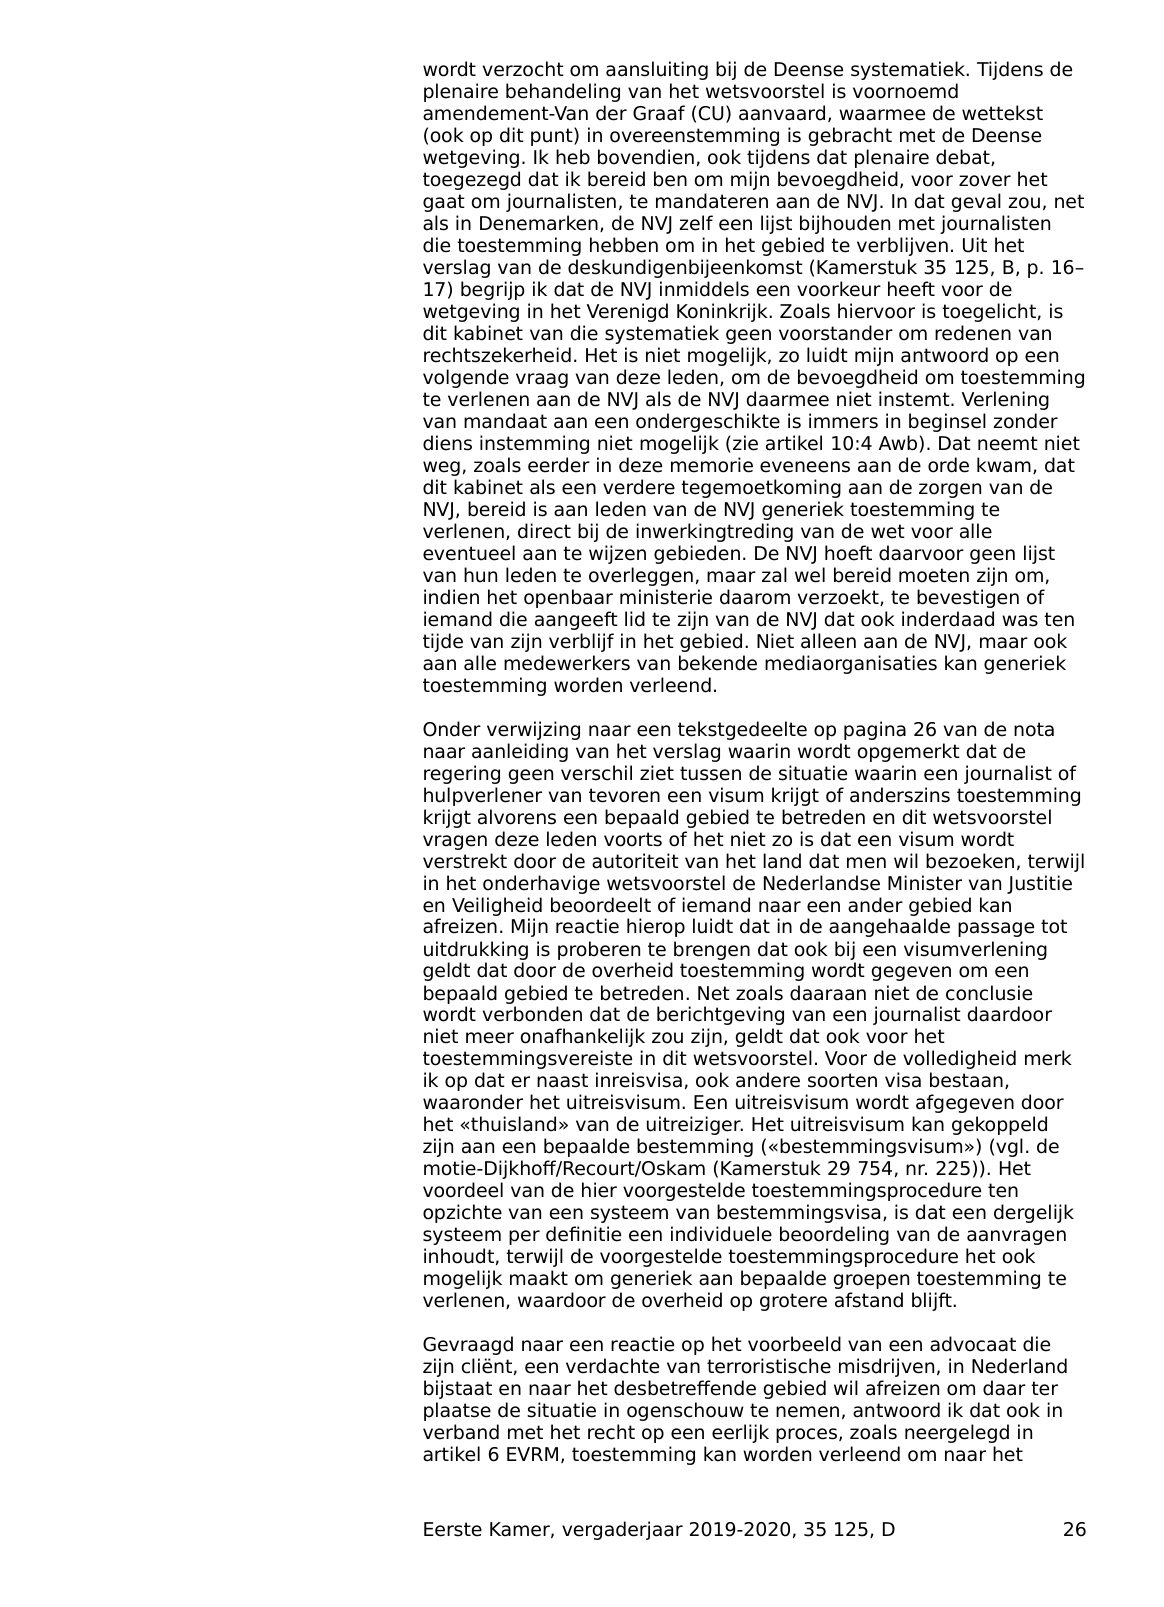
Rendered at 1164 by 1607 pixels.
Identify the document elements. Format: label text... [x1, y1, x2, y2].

text Gevraagd naar een reactie op het voorbeeld van een advocaat die zijn cliënt, een verdachte van terroristische misdrijven, in Nederland bijstaat en naar het desbetreffende gebied wil afreizen om daar ter plaatse de situatie in ogenschouw te nemen, antwoord ik dat ook in verband met het recht op een eerlijk proces, zoals neergelegd in artikel 6 EVRM, toestemming kan worden verleend om naar het [422, 1334, 1087, 1466]
text Onder verwijzing naar een tekstgedeelte op pagina 26 van de nota naar aanleiding van het verslag waarin wordt opgemerkt dat de regering geen verschil ziet tussen de situatie waarin een journalist of hulpverlener van tevoren een visum krijgt of anderszins toestemming krijgt alvorens een bepaald gebied te betreden en dit wetsvoorstel vragen deze leden voorts of het niet zo is dat een visum wordt verstrekt door de autoriteit van het land dat men wil bezoeken, terwijl in het onderhavige wetsvoorstel de Nederlandse Minister van Justitie en Veiligheid beoordeelt of iemand naar een ander gebied kan afreizen. Mijn reactie hierop luidt dat in de aangehaalde passage tot uitdrukking is proberen te brengen dat ook bij een visumverlening geldt dat door de overheid toestemming wordt gegeven om een bepaald gebied te betreden. Net zoals daaraan niet de conclusie wordt verbonden dat de berichtgeving van een journalist daardoor niet meer onafhankelijk zou zijn, geldt dat ook voor het toestemmingsvereiste in dit wetsvoorstel. Voor de volledigheid merk ik op dat er naast inreisvisa, ook andere soorten visa bestaan, waaronder het uitreisvisum. Een uitreisvisum wordt afgegeven door het «thuisland» van de uitreiziger. Het uitreisvisum kan gekoppeld zijn aan een bepaalde bestemming («bestemmingsvisum») (vgl. de motie-Dijkhoff/Recourt/Oskam (Kamerstuk 29 754, nr. 225)). Het voordeel van de hier voorgestelde toestemmingsprocedure ten opzichte van een systeem van bestemmingsvisa, is dat een dergelijk systeem per definitie een individuele beoordeling van de aanvragen inhoudt, terwijl de voorgestelde toestemmingsprocedure het ook mogelijk maakt om generiek aan bepaalde groepen toestemming te verlenen, waardoor de overheid op grotere afstand blijft. [422, 719, 1087, 1312]
text wordt verzocht om aansluiting bij de Deense systematiek. Tijdens de plenaire behandeling van het wetsvoorstel is voornoemd amendement-Van der Graaf (CU) aanvaard, waarmee de wettekst (ook op dit punt) in overeenstemming is gebracht met de Deense wetgeving. Ik heb bovendien, ook tijdens dat plenaire debat, toegezegd dat ik bereid ben om mijn bevoegdheid, voor zover het gaat om journalisten, te mandateren aan de NVJ. In dat geval zou, net als in Denemarken, de NVJ zelf een lijst bijhouden met journalisten die toestemming hebben om in het gebied te verblijven. Uit het verslag van de deskundigenbijeenkomst (Kamerstuk 35 125, B, p. 16–17) begrijp ik dat de NVJ inmiddels een voorkeur heeft voor de wetgeving in het Verenigd Koninkrijk. Zoals hiervoor is toegelicht, is dit kabinet van die systematiek geen voorstander om redenen van rechtszekerheid. Het is niet mogelijk, zo luidt mijn antwoord op een volgende vraag van deze leden, om de bevoegdheid om toestemming te verlenen aan de NVJ als de NVJ daarmee niet instemt. Verlening van mandaat aan een ondergeschikte is immers in beginsel zonder diens instemming niet mogelijk (zie artikel 10:4 Awb). Dat neemt niet weg, zoals eerder in deze memorie eveneens aan de orde kwam, dat dit kabinet als een verdere tegemoetkoming aan de zorgen van de NVJ, bereid is aan leden van de NVJ generiek toestemming te verlenen, direct bij de inwerkingtreding van de wet voor alle eventueel aan te wijzen gebieden. De NVJ hoeft daarvoor geen lijst van hun leden te overleggen, maar zal wel bereid moeten zijn om, indien het openbaar ministerie daarom verzoekt, te bevestigen of iemand die aangeeft lid te zijn van de NVJ dat ook inderdaad was ten tijde van zijn verblijf in het gebied. Niet alleen aan de NVJ, maar ook aan alle medewerkers van bekende mediaorganisaties kan generiek toestemming worden verleend. [422, 59, 1087, 696]
